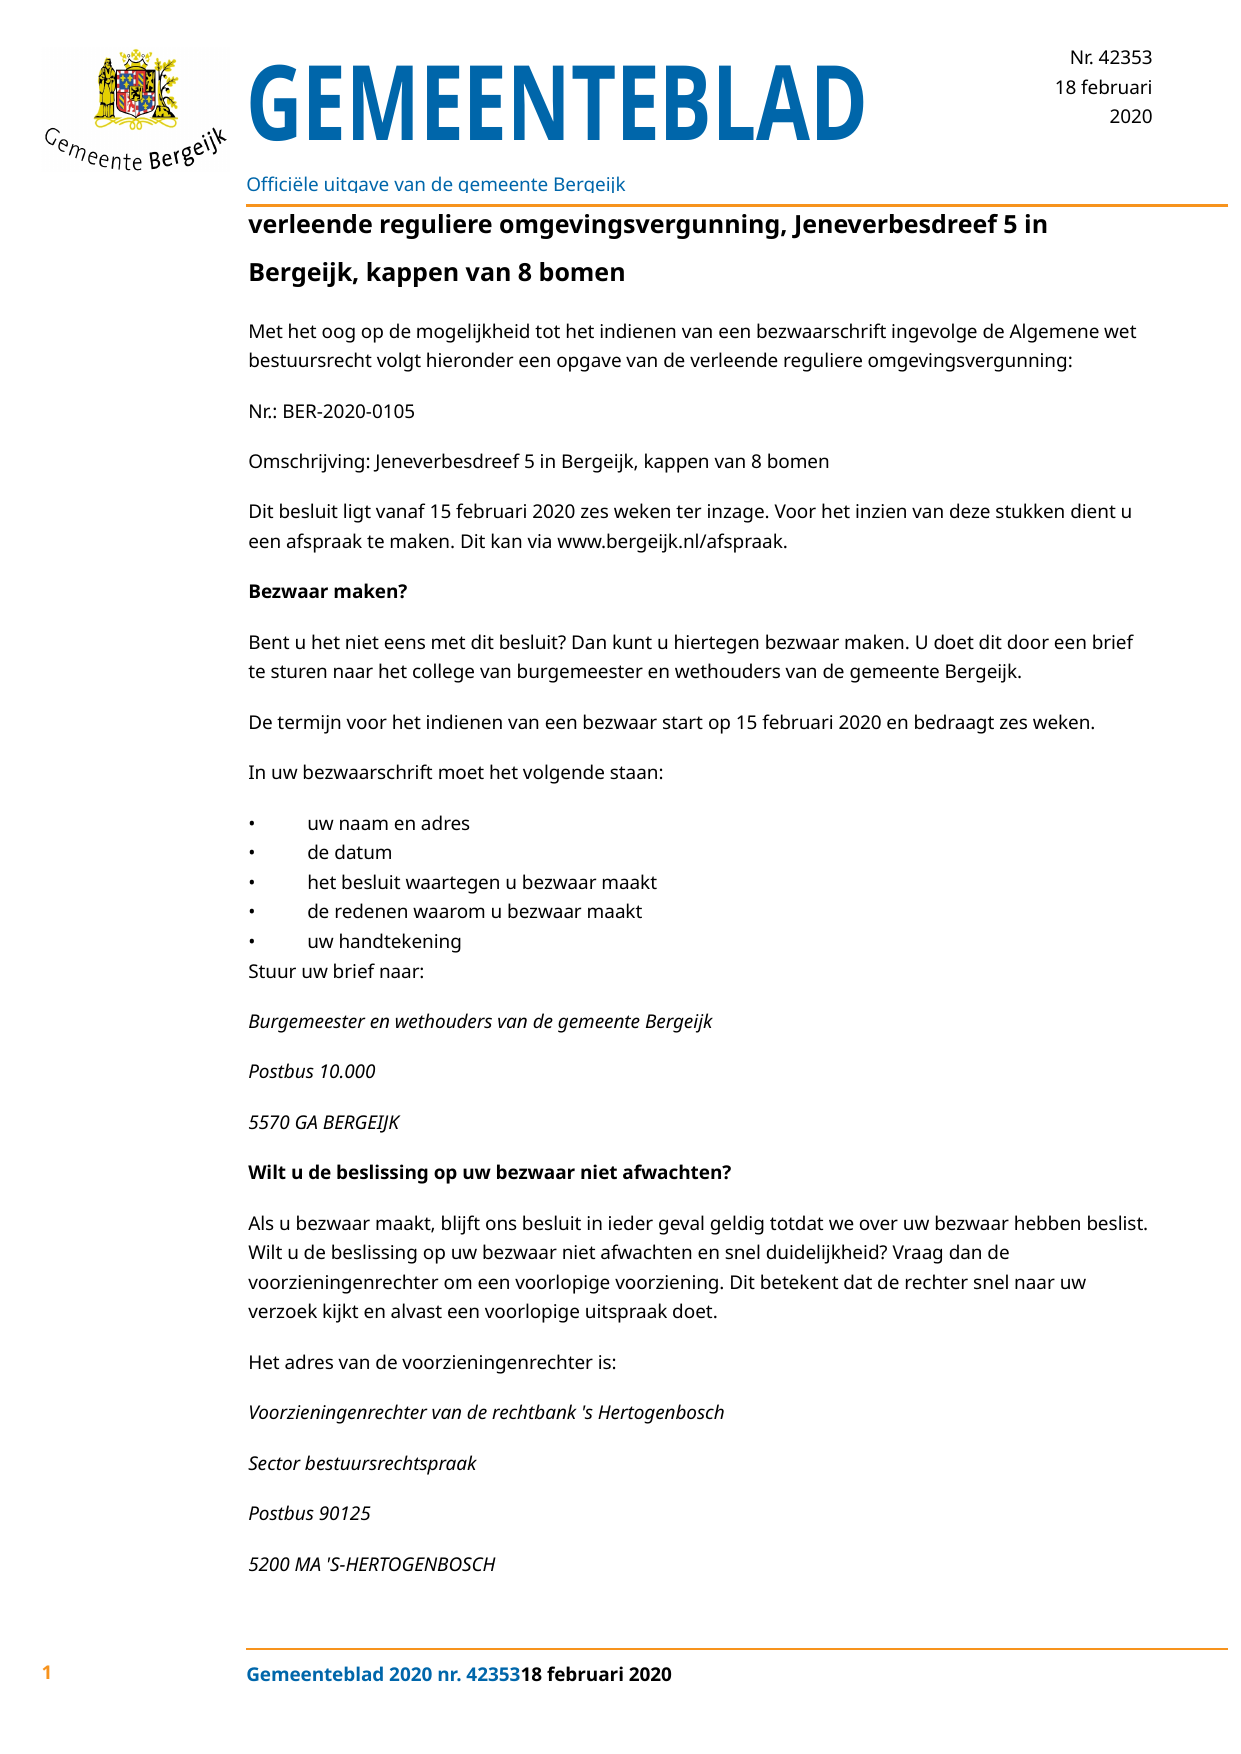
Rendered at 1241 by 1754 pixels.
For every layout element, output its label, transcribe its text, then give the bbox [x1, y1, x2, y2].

text Dit besluit ligt vanaf 15 februari 2020 zes weken ter inzage. Voor het inzien van deze stukken dient u een afspraak te maken. Dit kan via www.bergeijk.nl/afspraak. [248, 499, 1152, 554]
text Bezwaar maken? [248, 579, 1152, 604]
list de datum [248, 839, 1152, 865]
list het besluit waartegen u bezwaar maakt [248, 869, 1152, 895]
text Wilt u de beslissing op uw bezwaar niet afwachten? [248, 1159, 1152, 1185]
text Sector bestuursrechtspraak [248, 1450, 1152, 1476]
text Postbus 10.000 [248, 1059, 1152, 1084]
text De termijn voor het indienen van een bezwaar start op 15 februari 2020 en bedraagt zes weken. [248, 709, 1152, 735]
text Nr.: BER-2020-0105 [248, 398, 1152, 424]
text Burgemeester en wethouders van de gemeente Bergeijk [248, 1008, 1152, 1034]
text Met het oog op de mogelijkheid tot het indienen van een bezwaarschrift ingevolge de Algemene wet bestuursrecht volgt hieronder een opgave van de verleende reguliere omgevingsvergunning: [248, 318, 1152, 373]
text 5200 MA 'S-HERTOGENBOSCH [248, 1551, 1152, 1577]
text Postbus 90125 [248, 1500, 1152, 1526]
list uw naam en adres [248, 810, 1152, 836]
list de redenen waarom u bezwaar maakt [248, 899, 1152, 924]
text In uw bezwaarschrift moet het volgende staan: [248, 759, 1152, 785]
text Voorzieningenrechter van de rechtbank 's Hertogenbosch [248, 1399, 1152, 1425]
list uw handtekening [248, 928, 1152, 954]
text verleende reguliere omgevingsvergunning, Jeneverbesdreef 5 in Bergeijk, kappen van 8 bomen [248, 207, 1152, 288]
text Het adres van de voorzieningenrechter is: [248, 1349, 1152, 1375]
picture [41, 47, 231, 172]
text 5570 GA BERGEIJK [248, 1109, 1152, 1135]
text Omschrijving: Jeneverbesdreef 5 in Bergeijk, kappen van 8 bomen [248, 448, 1152, 474]
text Bent u het niet eens met dit besluit? Dan kunt u hiertegen bezwaar maken. U doet dit door een brief te sturen naar het college van burgemeester en wethouders van de gemeente Bergeijk. [248, 629, 1152, 684]
text Stuur uw brief naar: [248, 958, 1152, 984]
text Als u bezwaar maakt, blijft ons besluit in ieder geval geldig totdat we over uw bezwaar hebben beslist. Wilt u de beslissing op uw bezwaar niet afwachten en snel duidelijkheid? Vraag dan de voorzieningenrechter om een voorlopige voorziening. Dit betekent dat de rechter snel naar uw verzoek kijkt en alvast een voorlopige uitspraak doet. [248, 1210, 1152, 1324]
